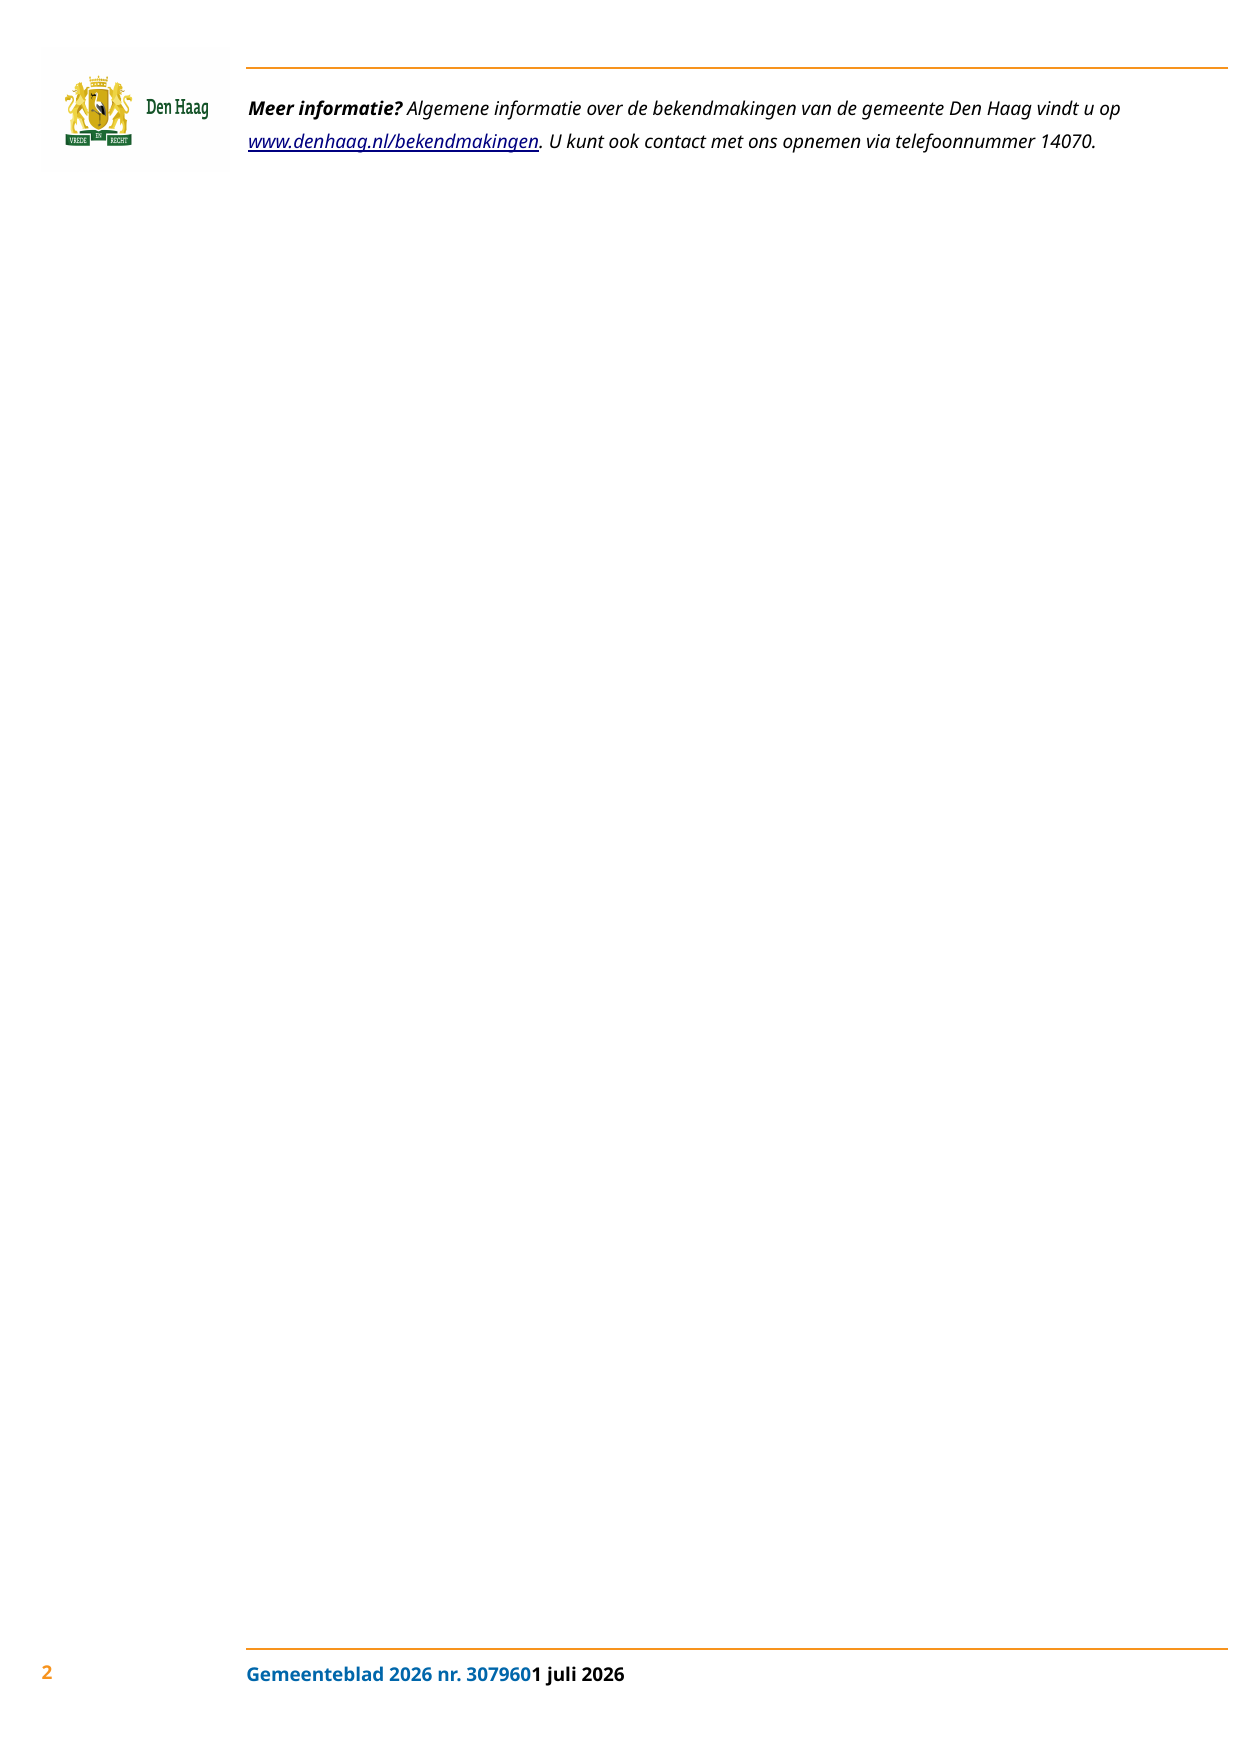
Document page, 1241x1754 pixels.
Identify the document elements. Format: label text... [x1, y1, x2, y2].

text Meer informatie? Algemene informatie over de bekendmakingen van de gemeente Den Haag vindt u op www.denhaag.nl/bekendmakingen. U kunt ook contact met ons opnemen via telefoonnummer 14070. [248, 95, 1152, 154]
picture [41, 47, 231, 172]
